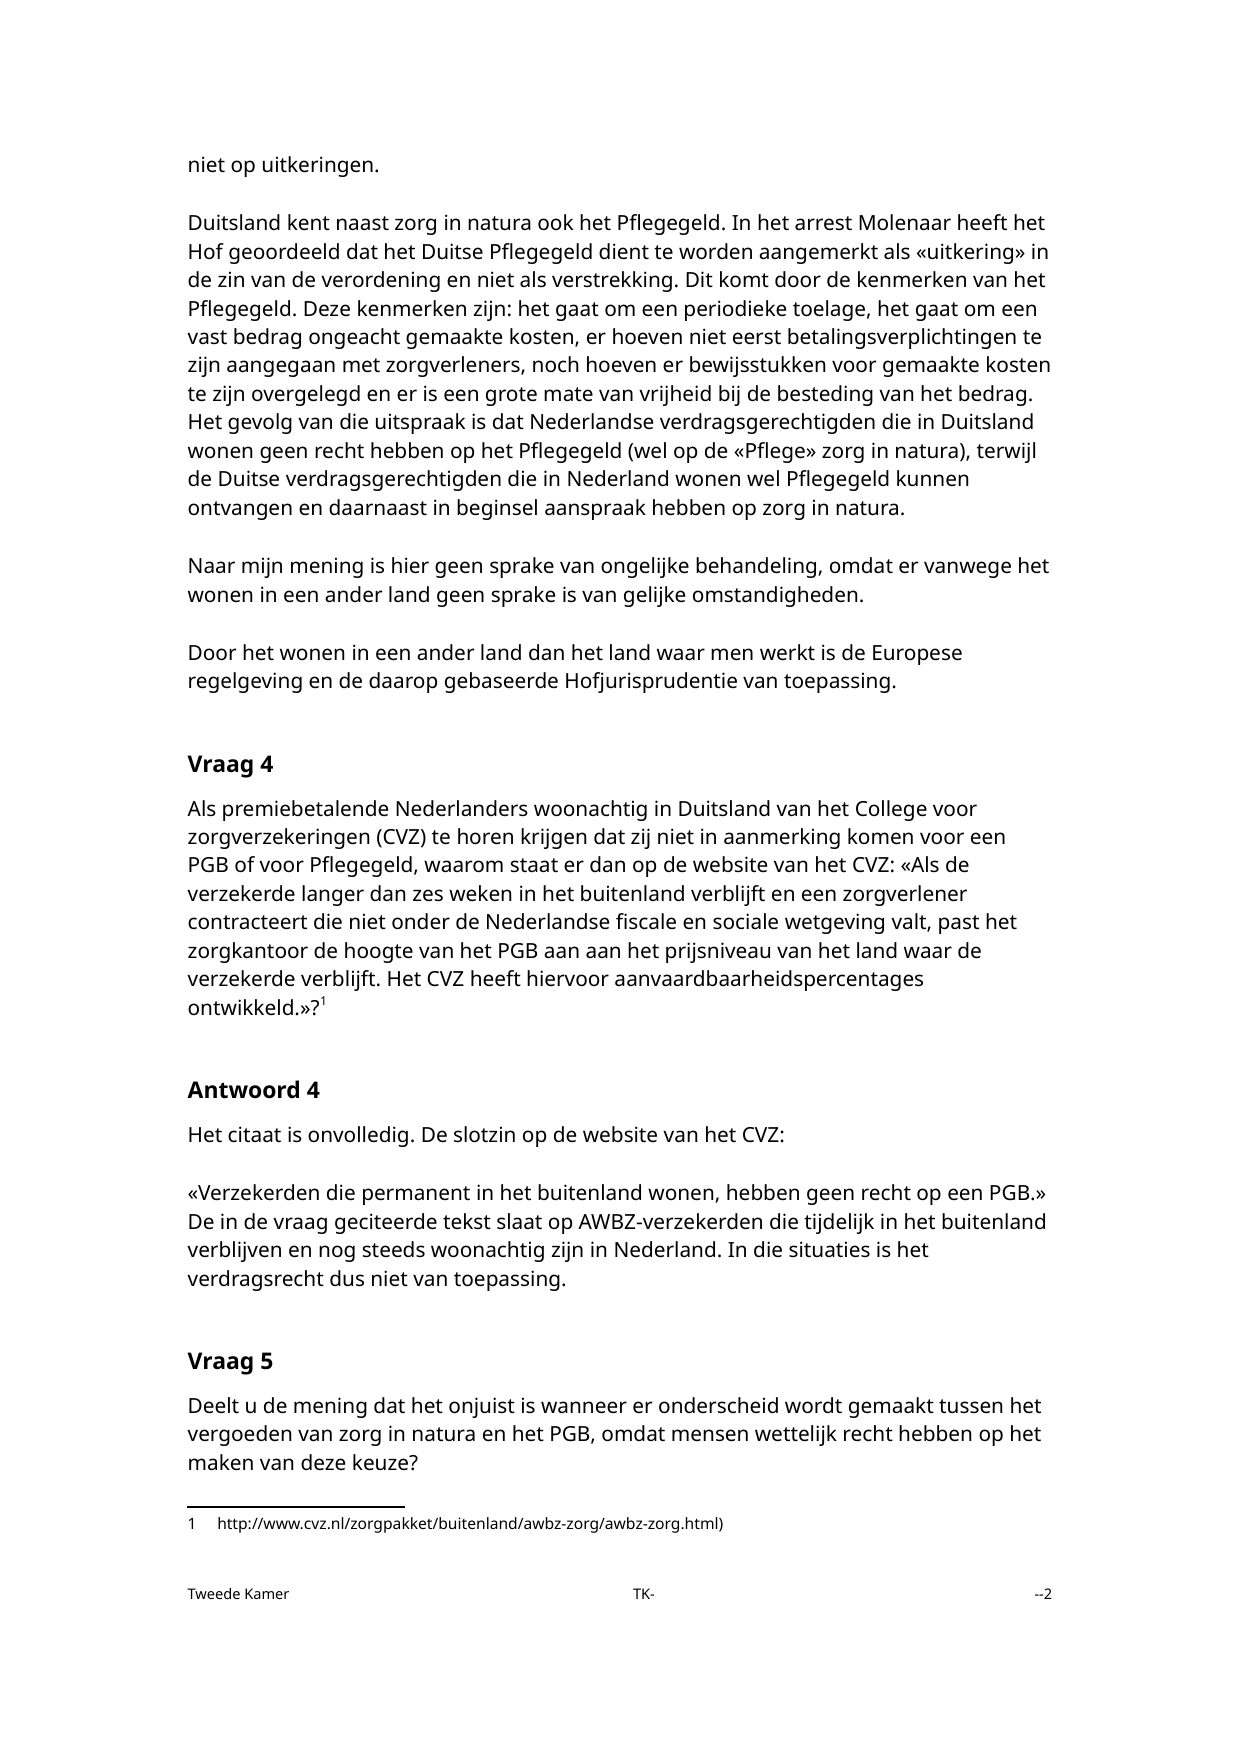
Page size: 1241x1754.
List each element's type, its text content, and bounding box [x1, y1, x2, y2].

text niet op uitkeringen. [187, 150, 1053, 178]
text Duitsland kent naast zorg in natura ook het Pflegegeld. In het arrest Molenaar heeft het Hof geoordeeld dat het Duitse Pflegegeld dient te worden aangemerkt als «uitkering» in de zin van de verordening en niet als verstrekking. Dit komt door de kenmerken van het Pflegegeld. Deze kenmerken zijn: het gaat om een periodieke toelage, het gaat om een vast bedrag ongeacht gemaakte kosten, er hoeven niet eerst betalingsverplichtingen te zijn aangegaan met zorgverleners, noch hoeven er bewijsstukken voor gemaakte kosten te zijn overgelegd en er is een grote mate van vrijheid bij de besteding van het bedrag. Het gevolg van die uitspraak is dat Nederlandse verdragsgerechtigden die in Duitsland wonen geen recht hebben op het Pflegegeld (wel op de «Pflege» zorg in natura), terwijl de Duitse verdragsgerechtigden die in Nederland wonen wel Pflegegeld kunnen ontvangen en daarnaast in beginsel aanspraak hebben op zorg in natura. [187, 208, 1053, 521]
text «Verzekerden die permanent in het buitenland wonen, hebben geen recht op een PGB.» De in de vraag geciteerde tekst slaat op AWBZ-verzekerden die tijdelijk in het buitenland verblijven en nog steeds woonachtig zijn in Nederland. In die situaties is het verdragsrecht dus niet van toepassing. [187, 1178, 1053, 1292]
text Door het wonen in een ander land dan het land waar men werkt is de Europese regelgeving en de daarop gebaseerde Hofjurisprudentie van toepassing. [187, 638, 1053, 695]
subtitle Vraag 5 [187, 1345, 1053, 1376]
subtitle Vraag 4 [187, 747, 1053, 779]
text http://www.cvz.nl/zorgpakket/buitenland/awbz-zorg/awbz-zorg.html) [187, 1506, 1053, 1534]
subtitle Antwoord 4 [187, 1074, 1053, 1105]
text Naar mijn mening is hier geen sprake van ongelijke behandeling, omdat er vanwege het wonen in een ander land geen sprake is van gelijke omstandigheden. [187, 551, 1053, 608]
text Deelt u de mening dat het onjuist is wanneer er onderscheid wordt gemaakt tussen het vergoeden van zorg in natura en het PGB, omdat mensen wettelijk recht hebben op het maken van deze keuze? [187, 1391, 1053, 1476]
text Het citaat is onvolledig. De slotzin op de website van het CVZ: [187, 1120, 1053, 1148]
text Als premiebetalende Nederlanders woonachtig in Duitsland van het College voor zorgverzekeringen (CVZ) te horen krijgen dat zij niet in aanmerking komen voor een PGB of voor Pflegegeld, waarom staat er dan op de website van het CVZ: «Als de verzekerde langer dan zes weken in het buitenland verblijft en een zorgverlener contracteert die niet onder de Nederlandse fiscale en sociale wetgeving valt, past het zorgkantoor de hoogte van het PGB aan aan het prijsniveau van het land waar de verzekerde verblijft. Het CVZ heeft hiervoor aanvaardbaarheidspercentages ontwikkeld.»? [187, 794, 1053, 1021]
